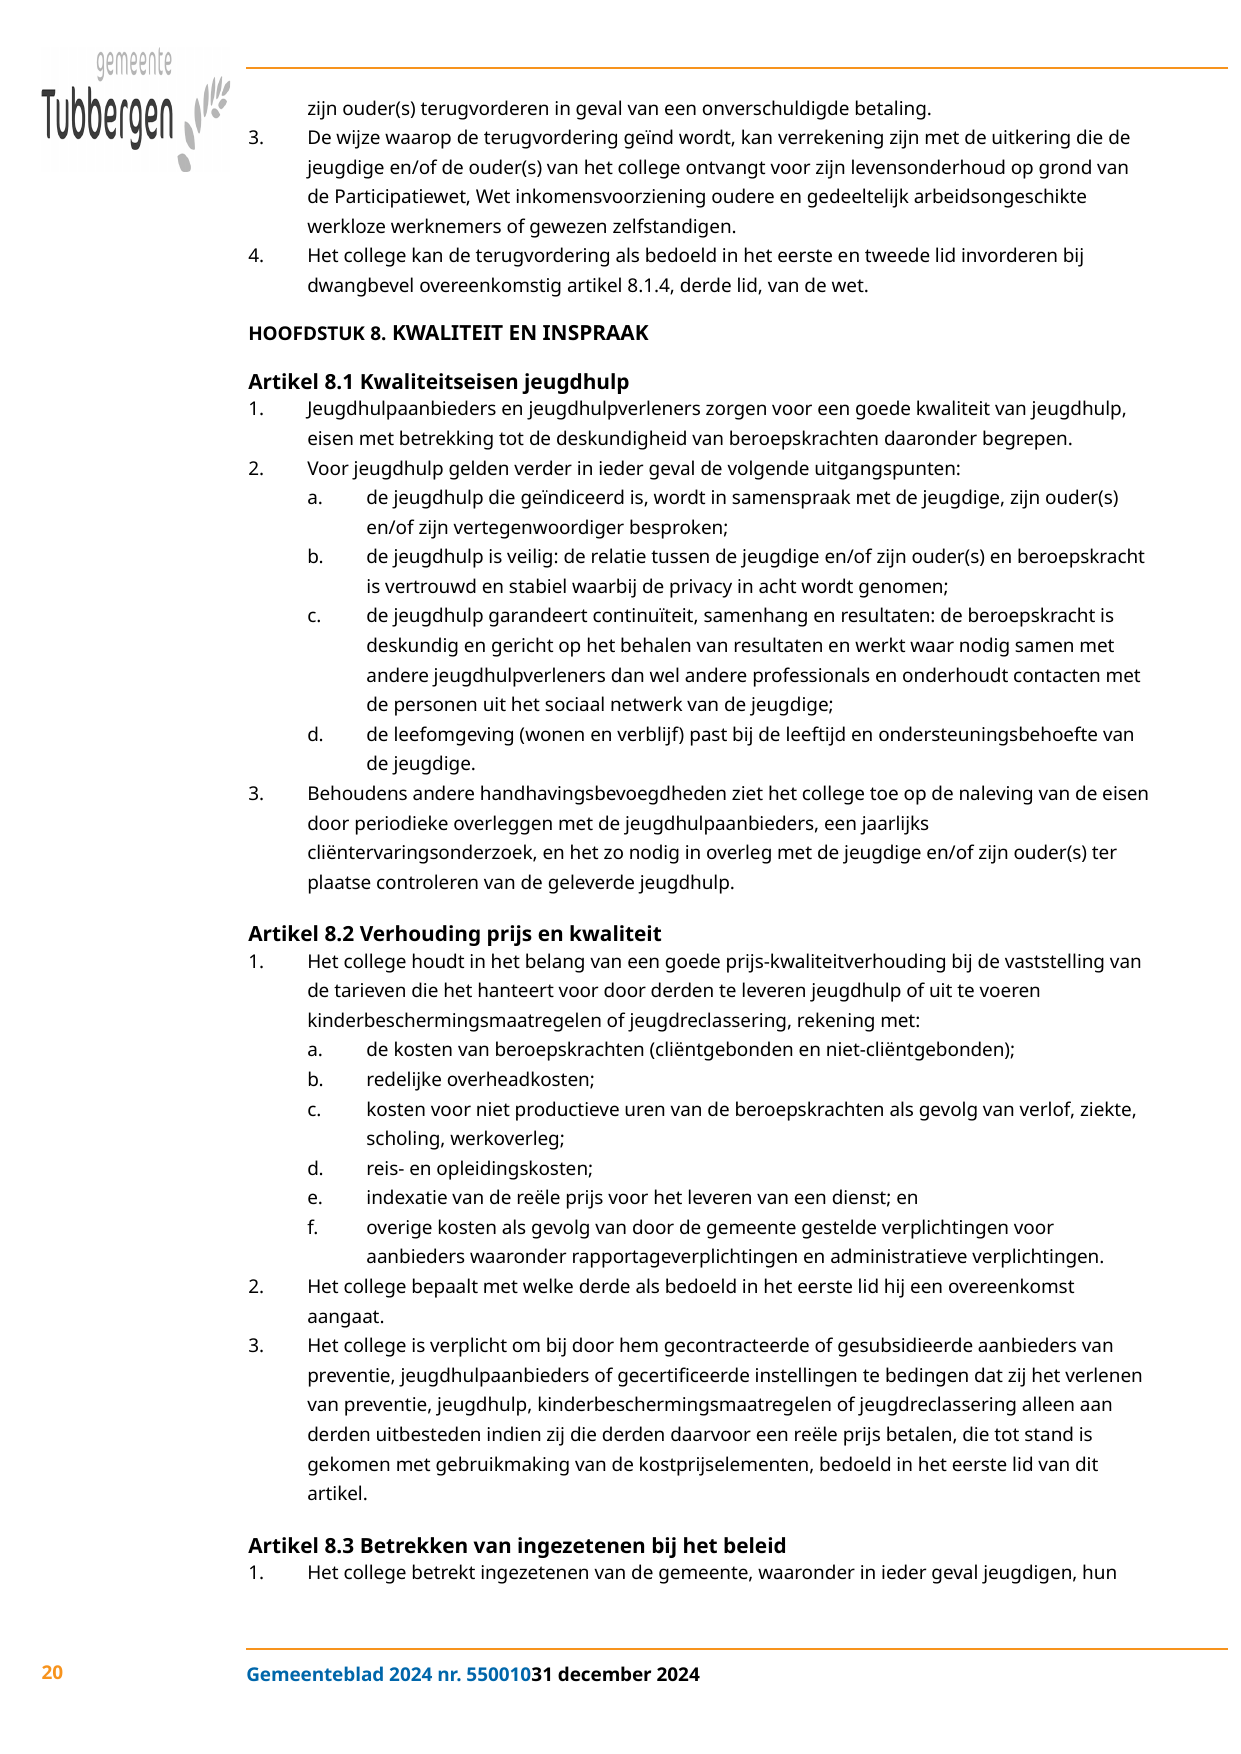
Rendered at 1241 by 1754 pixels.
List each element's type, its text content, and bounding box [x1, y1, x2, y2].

picture [41, 47, 231, 172]
list de kosten van beroepskrachten (cliëntgebonden en niet-cliëntgebonden); [307, 1037, 1152, 1062]
list de leefomgeving (wonen en verblijf) past bij de leeftijd en ondersteuningsbehoefte van de jeugdige. [307, 721, 1152, 776]
list Het college kan de terugvordering als bedoeld in het eerste en tweede lid invorderen bij dwangbevel overeenkomstig artikel 8.1.4, derde lid, van de wet. [248, 243, 1152, 298]
list Het college is verplicht om bij door hem gecontracteerde of gesubsidieerde aanbieders van preventie, jeugdhulpaanbieders of gecertificeerde instellingen te bedingen dat zij het verlenen van preventie, jeugdhulp, kinderbeschermingsmaatregelen of jeugdreclassering alleen aan derden uitbesteden indien zij die derden daarvoor een reële prijs betalen, die tot stand is gekomen met gebruikmaking van de kostprijselementen, bedoeld in het eerste lid van dit artikel. [248, 1332, 1152, 1506]
list kosten voor niet productieve uren van de beroepskrachten als gevolg van verlof, ziekte, scholing, werkoverleg; [307, 1096, 1152, 1151]
text Artikel 8.1 Kwaliteitseisen jeugdhulp [248, 367, 1152, 396]
list Behoudens andere handhavingsbevoegdheden ziet het college toe op de naleving van de eisen door periodieke overleggen met de jeugdhulpaanbieders, een jaarlijks cliëntervaringsonderzoek, en het zo nodig in overleg met de jeugdige en/of zijn ouder(s) ter plaatse controleren van de geleverde jeugdhulp. [248, 780, 1152, 895]
list De wijze waarop de terugvordering geïnd wordt, kan verrekening zijn met de uitkering die de jeugdige en/of de ouder(s) van het college ontvangt voor zijn levensonderhoud op grond van de Participatiewet, Wet inkomensvoorziening oudere en gedeeltelijk arbeidsongeschikte werkloze werknemers of gewezen zelfstandigen. [248, 124, 1152, 239]
list overige kosten als gevolg van door de gemeente gestelde verplichtingen voor aanbieders waaronder rapportageverplichtingen en administratieve verplichtingen. [307, 1214, 1152, 1269]
list indexatie van de reële prijs voor het leveren van een dienst; en [307, 1184, 1152, 1210]
list Voor jeugdhulp gelden verder in ieder geval de volgende uitgangspunten: [248, 455, 1152, 481]
text Artikel 8.3 Betrekken van ingezetenen bij het beleid [248, 1531, 1152, 1559]
text HOOFDSTUK 8. KWALITEIT EN INSPRAAK [248, 318, 1152, 346]
list de jeugdhulp is veilig: de relatie tussen de jeugdige en/of zijn ouder(s) en beroepskracht is vertrouwd en stabiel waarbij de privacy in acht wordt genomen; [307, 543, 1152, 599]
list de jeugdhulp die geïndiceerd is, wordt in samenspraak met de jeugdige, zijn ouder(s) en/of zijn vertegenwoordiger besproken; [307, 484, 1152, 540]
list Het college betrekt ingezetenen van de gemeente, waaronder in ieder geval jeugdigen, hun [248, 1559, 1152, 1585]
list Het college bepaalt met welke derde als bedoeld in het eerste lid hij een overeenkomst aangaat. [248, 1273, 1152, 1328]
text Artikel 8.2 Verhouding prijs en kwaliteit [248, 919, 1152, 948]
list Het college houdt in het belang van een goede prijs-kwaliteitverhouding bij de vaststelling van de tarieven die het hanteert voor door derden te leveren jeugdhulp of uit te voeren kinderbeschermingsmaatregelen of jeugdreclassering, rekening met: [248, 948, 1152, 1033]
list Jeugdhulpaanbieders en jeugdhulpverleners zorgen voor een goede kwaliteit van jeugdhulp, eisen met betrekking tot de deskundigheid van beroepskrachten daaronder begrepen. [248, 396, 1152, 451]
list reis- en opleidingskosten; [307, 1155, 1152, 1181]
list redelijke overheadkosten; [307, 1066, 1152, 1092]
list de jeugdhulp garandeert continuïteit, samenhang en resultaten: de beroepskracht is deskundig en gericht op het behalen van resultaten en werkt waar nodig samen met andere jeugdhulpverleners dan wel andere professionals en onderhoudt contacten met de personen uit het sociaal netwerk van de jeugdige; [307, 603, 1152, 717]
list zijn ouder(s) terugvorderen in geval van een onverschuldigde betaling. [248, 95, 1152, 121]
